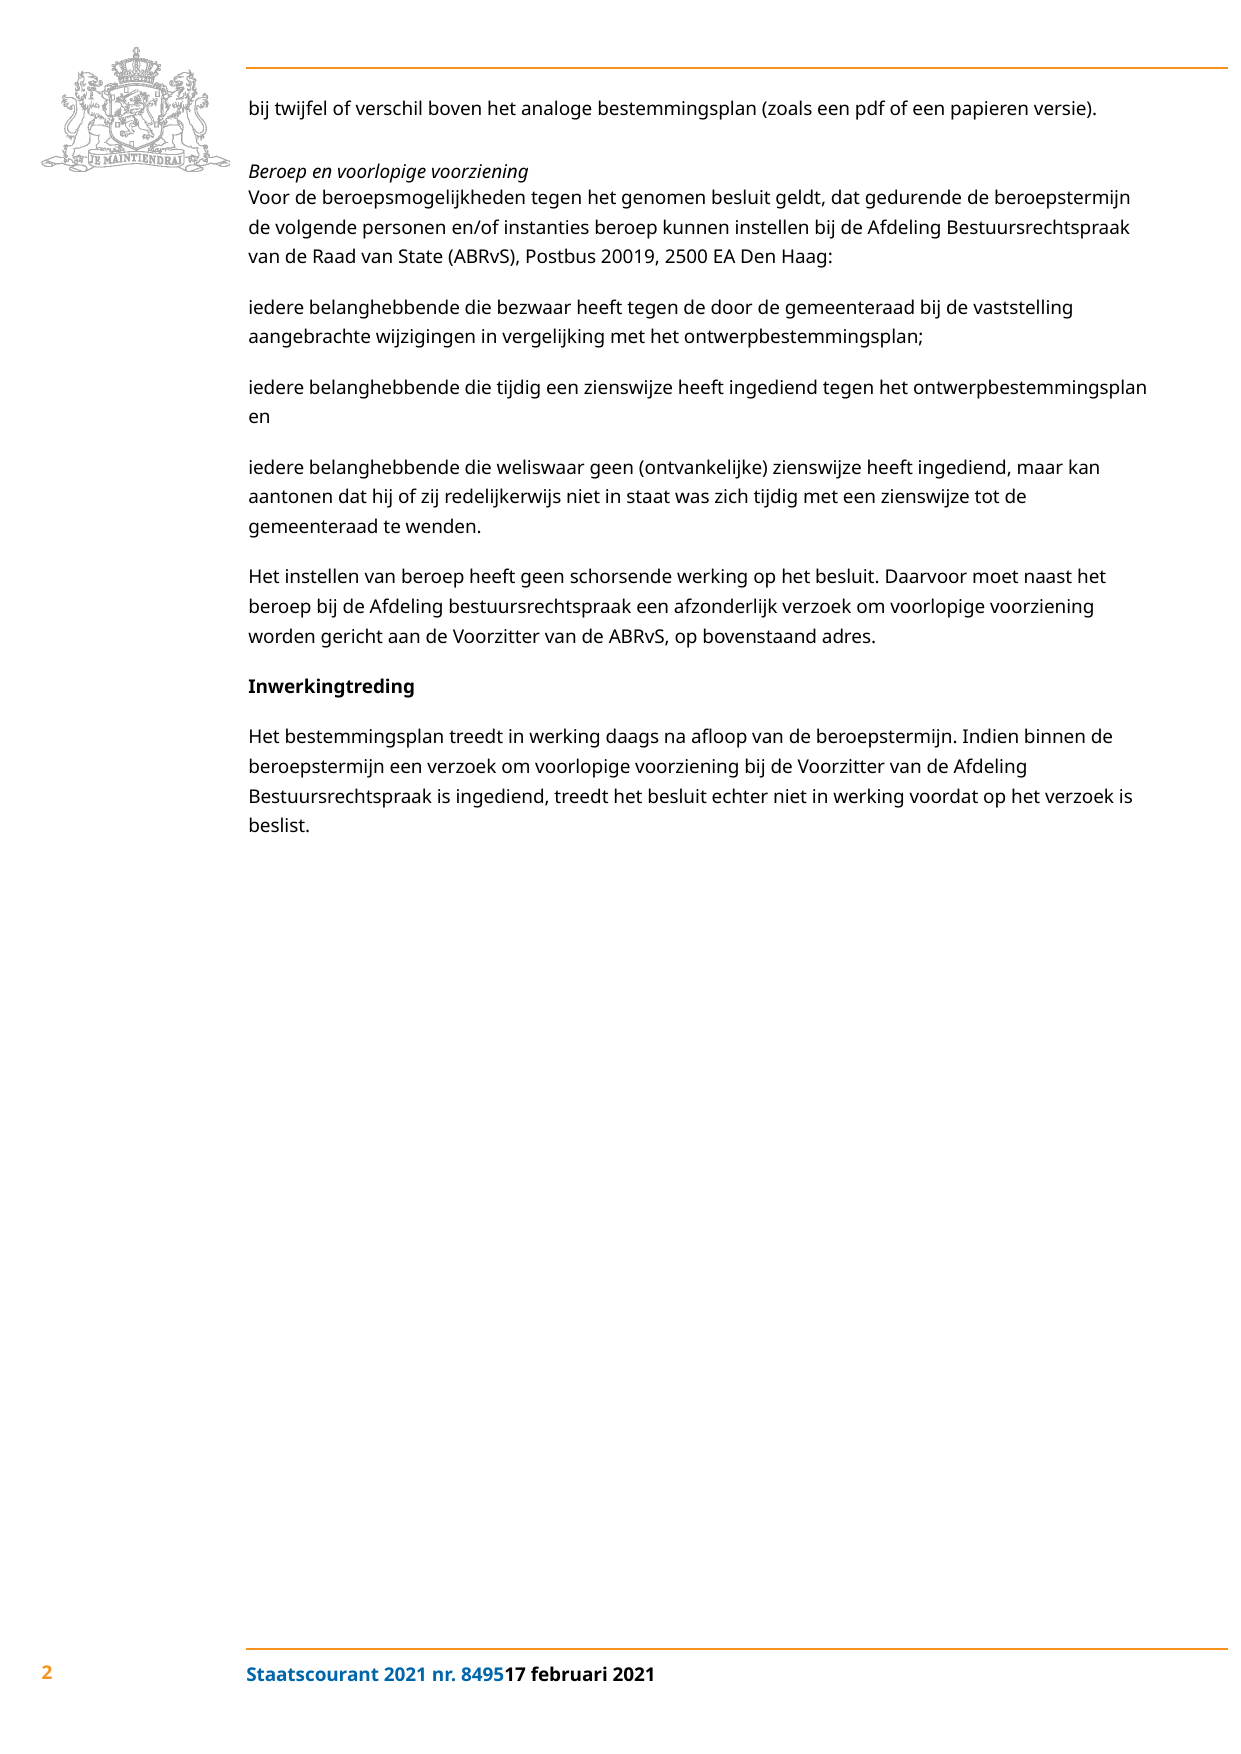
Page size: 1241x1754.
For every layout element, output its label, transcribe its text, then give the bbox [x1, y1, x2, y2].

text iedere belanghebbende die tijdig een zienswijze heeft ingediend tegen het ontwerpbestemmingsplan en [248, 374, 1152, 429]
text Het bestemmingsplan treedt in werking daags na afloop van de beroepstermijn. Indien binnen de beroepstermijn een verzoek om voorlopige voorziening bij de Voorzitter van de Afdeling Bestuursrechtspraak is ingediend, treedt het besluit echter niet in werking voordat op het verzoek is beslist. [248, 724, 1152, 838]
text Beroep en voorlopige voorziening [248, 159, 1152, 184]
text bij twijfel of verschil boven het analoge bestemmingsplan (zoals een pdf of een papieren versie). [248, 95, 1152, 121]
text iedere belanghebbende die weliswaar geen (ontvankelijke) zienswijze heeft ingediend, maar kan aantonen dat hij of zij redelijkerwijs niet in staat was zich tijdig met een zienswijze tot de gemeenteraad te wenden. [248, 454, 1152, 539]
text Het instellen van beroep heeft geen schorsende werking op het besluit. Daarvoor moet naast het beroep bij de Afdeling bestuursrechtspraak een afzonderlijk verzoek om voorlopige voorziening worden gericht aan de Voorzitter van de ABRvS, op bovenstaand adres. [248, 564, 1152, 648]
text iedere belanghebbende die bezwaar heeft tegen de door de gemeenteraad bij de vaststelling aangebrachte wijzigingen in vergelijking met het ontwerpbestemmingsplan; [248, 294, 1152, 349]
text Voor de beroepsmogelijkheden tegen het genomen besluit geldt, dat gedurende de beroepstermijn de volgende personen en/of instanties beroep kunnen instellen bij de Afdeling Bestuursrechtspraak van de Raad van State (ABRvS), Postbus 20019, 2500 EA Den Haag: [248, 184, 1152, 269]
picture [41, 47, 231, 172]
text Inwerkingtreding [248, 673, 1152, 699]
